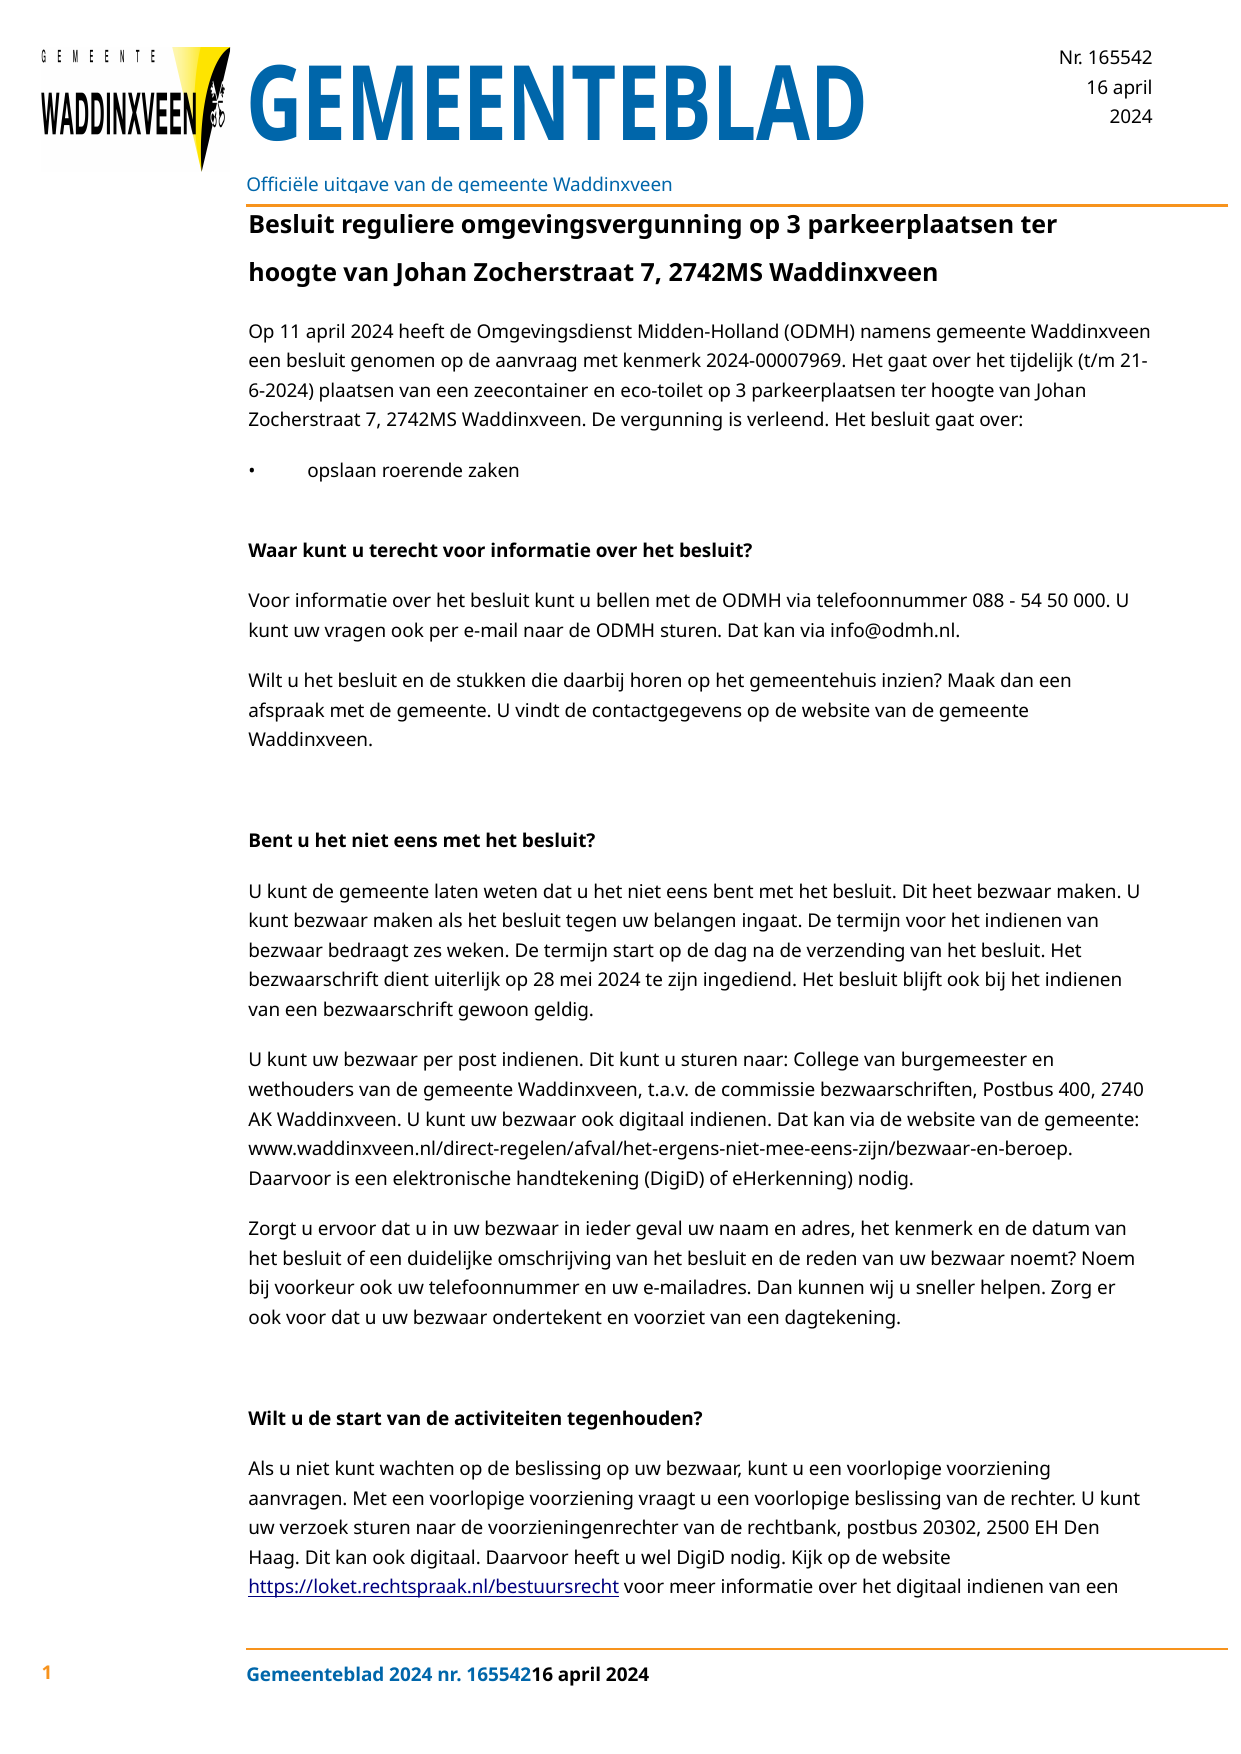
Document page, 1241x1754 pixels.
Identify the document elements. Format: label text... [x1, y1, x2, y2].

text U kunt de gemeente laten weten dat u het niet eens bent met het besluit. Dit heet bezwaar maken. U kunt bezwaar maken als het besluit tegen uw belangen ingaat. De termijn voor het indienen van bezwaar bedraagt zes weken. De termijn start op de dag na de verzending van het besluit. Het bezwaarschrift dient uiterlijk op 28 mei 2024 te zijn ingediend. Het besluit blijft ook bij het indienen van een bezwaarschrift gewoon geldig. [248, 878, 1152, 1022]
text Wilt u de start van de activiteiten tegenhouden? [248, 1405, 1152, 1431]
text Op 11 april 2024 heeft de Omgevingsdienst Midden-Holland (ODMH) namens gemeente Waddinxveen een besluit genomen op de aanvraag met kenmerk 2024-00007969. Het gaat over het tijdelijk (t/m 21-6-2024) plaatsen van een zeecontainer en eco-toilet op 3 parkeerplaatsen ter hoogte van Johan Zocherstraat 7, 2742MS Waddinxveen. De vergunning is verleend. Het besluit gaat over: [248, 318, 1152, 432]
text Als u niet kunt wachten op de beslissing op uw bezwaar, kunt u een voorlopige voorziening aanvragen. Met een voorlopige voorziening vraagt u een voorlopige beslissing van de rechter. U kunt uw verzoek sturen naar de voorzieningenrechter van de rechtbank, postbus 20302, 2500 EH Den Haag. Dit kan ook digitaal. Daarvoor heeft u wel DigiD nodig. Kijk op de website https://loket.rechtspraak.nl/bestuursrecht voor meer informatie over het digitaal indienen van een [248, 1455, 1152, 1599]
text U kunt uw bezwaar per post indienen. Dit kunt u sturen naar: College van burgemeester en wethouders van de gemeente Waddinxveen, t.a.v. de commissie bezwaarschriften, Postbus 400, 2740 AK Waddinxveen. U kunt uw bezwaar ook digitaal indienen. Dat kan via de website van de gemeente: www.waddinxveen.nl/direct-regelen/afval/het-ergens-niet-mee-eens-zijn/bezwaar-en-beroep. Daarvoor is een elektronische handtekening (DigiD) of eHerkenning) nodig. [248, 1047, 1152, 1191]
text Besluit reguliere omgevingsvergunning op 3 parkeerplaatsen ter hoogte van Johan Zocherstraat 7, 2742MS Waddinxveen [248, 207, 1152, 288]
text Bent u het niet eens met het besluit? [248, 827, 1152, 853]
text Wilt u het besluit en de stukken die daarbij horen op het gemeentehuis inzien? Maak dan een afspraak met de gemeente. U vindt de contactgegevens op de website van de gemeente Waddinxveen. [248, 667, 1152, 752]
text Waar kunt u terecht voor informatie over het besluit? [248, 537, 1152, 563]
picture [41, 47, 231, 172]
text Zorgt u ervoor dat u in uw bezwaar in ieder geval uw naam en adres, het kenmerk en de datum van het besluit of een duidelijke omschrijving van het besluit en de reden van uw bezwaar noemt? Noem bij voorkeur ook uw telefoonnummer en uw e-mailadres. Dan kunnen wij u sneller helpen. Zorg er ook voor dat u uw bezwaar ondertekent en voorziet van een dagtekening. [248, 1215, 1152, 1330]
list opslaan roerende zaken [248, 457, 1152, 483]
text Voor informatie over het besluit kunt u bellen met de ODMH via telefoonnummer 088 - 54 50 000. U kunt uw vragen ook per e-mail naar de ODMH sturen. Dat kan via info@odmh.nl. [248, 587, 1152, 643]
